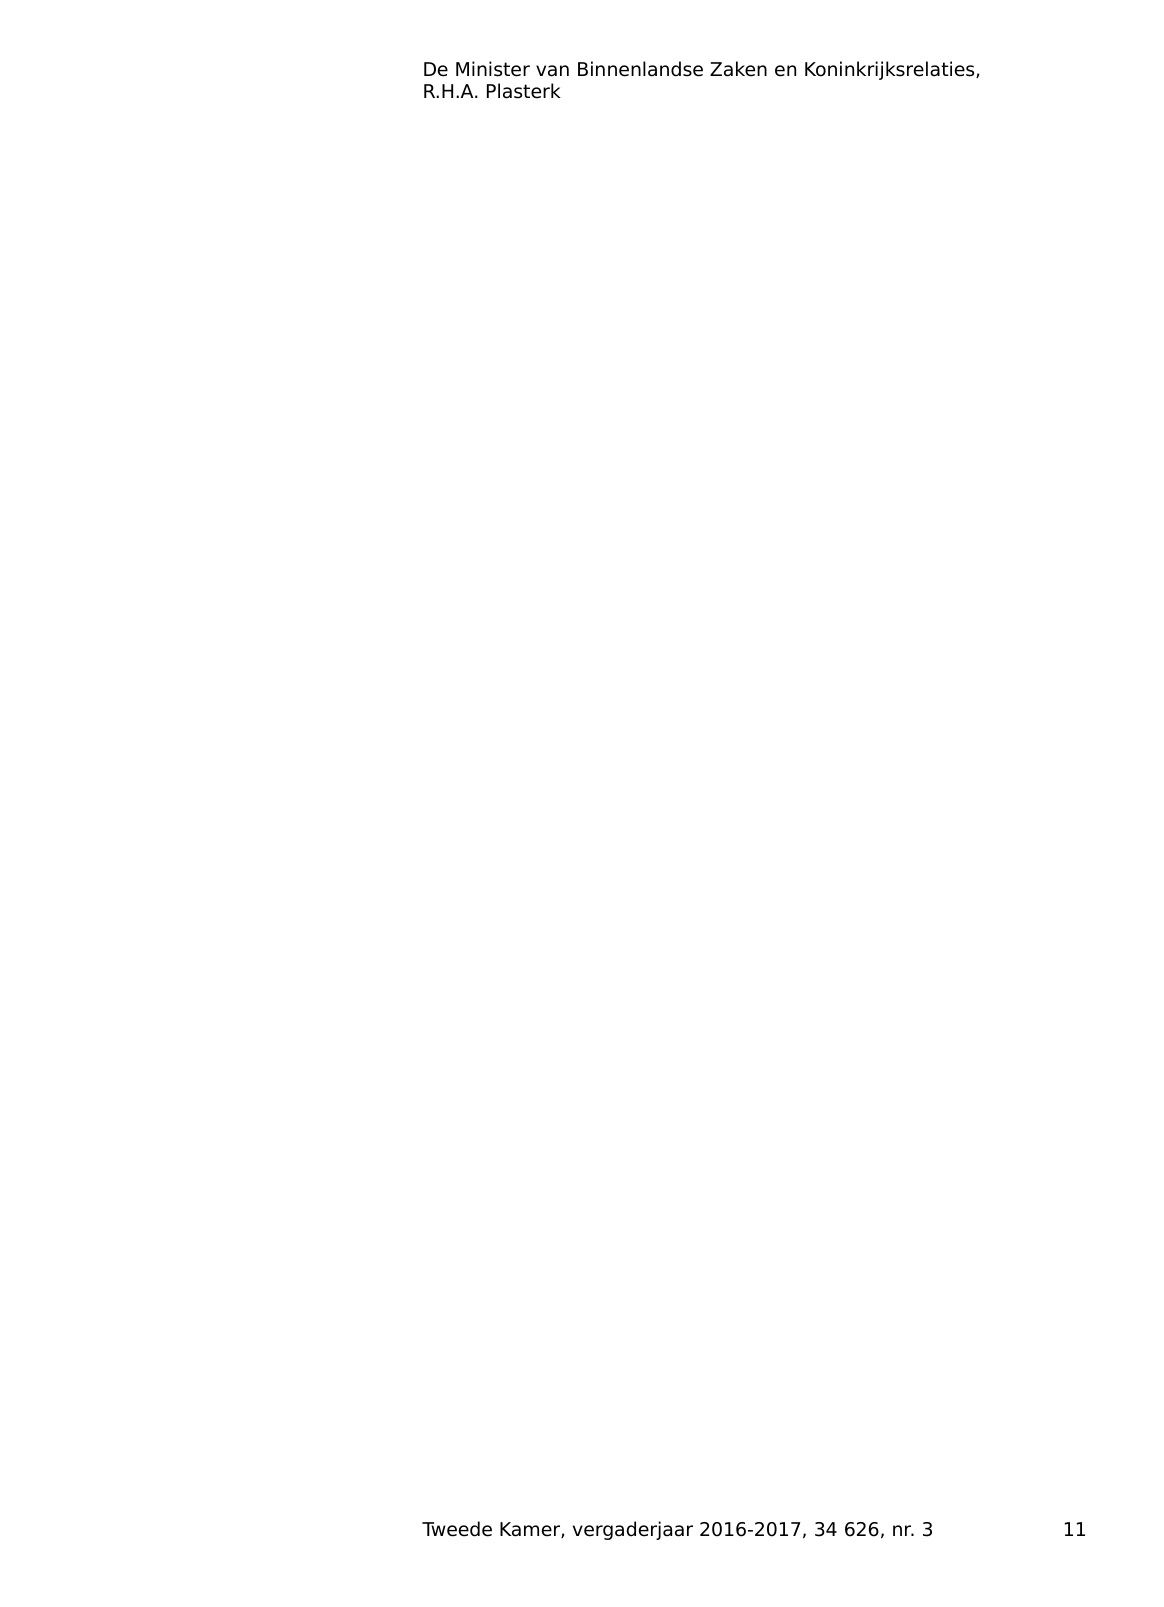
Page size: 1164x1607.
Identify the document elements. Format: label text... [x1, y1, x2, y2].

text De Minister van Binnenlandse Zaken en Koninkrijksrelaties, R.H.A. Plasterk [422, 59, 1087, 103]
